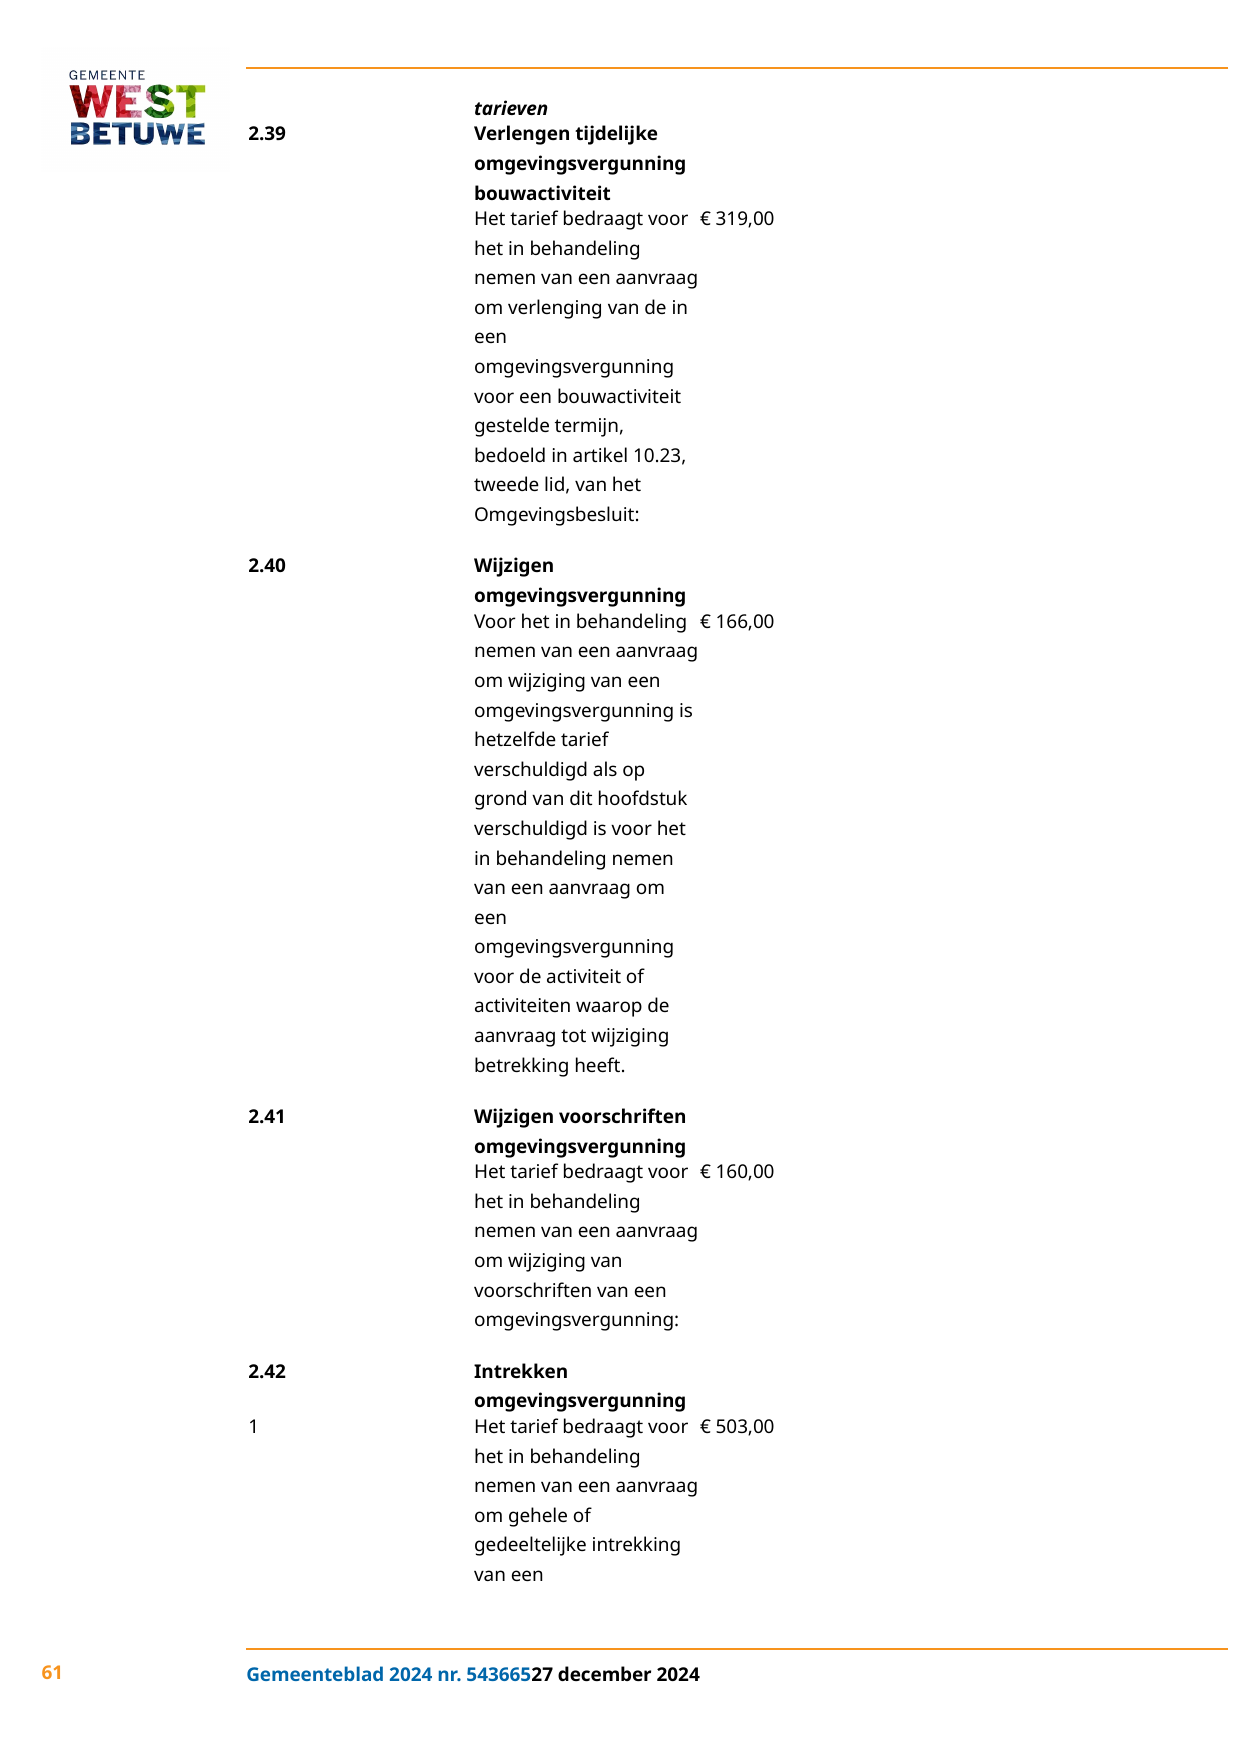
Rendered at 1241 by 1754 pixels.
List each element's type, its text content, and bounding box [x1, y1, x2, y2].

table_cell Het tarief bedraagt voor het in behandeling nemen van een aanvraag om wijziging van voorschriften van een omgevingsvergunning: [474, 1159, 700, 1332]
table_cell [700, 121, 1152, 205]
table_cell Wijzigen voorschriften omgevingsvergunning [474, 1103, 700, 1158]
table_cell tarieven [474, 95, 700, 121]
table_cell Wijzigen omgevingsvergunning [474, 553, 700, 608]
table_cell [700, 1358, 1152, 1413]
table_cell Verlengen tijdelijke omgevingsvergunning bouwactiviteit [474, 121, 700, 205]
table_cell [248, 1159, 474, 1332]
table_cell € 160,00 [700, 1159, 1152, 1332]
table_cell [474, 1332, 700, 1358]
table_cell [248, 1332, 474, 1358]
table_cell € 319,00 [700, 205, 1152, 527]
table_cell 2.41 [248, 1103, 474, 1158]
table_cell 1 [248, 1413, 474, 1587]
table_cell 2.39 [248, 121, 474, 205]
table_cell Het tarief bedraagt voor het in behandeling nemen van een aanvraag om verlenging van de in een omgevingsvergunning voor een bouwactiviteit gestelde termijn, bedoeld in artikel 10.23, tweede lid, van het Omgevingsbesluit: [474, 205, 700, 527]
table_cell [700, 553, 1152, 608]
table_cell [474, 1078, 700, 1103]
table_cell Het tarief bedraagt voor het in behandeling nemen van een aanvraag om gehele of gedeeltelijke intrekking van een [474, 1413, 700, 1587]
table_cell 2.42 [248, 1358, 474, 1413]
table_cell [700, 1078, 1152, 1103]
picture [41, 47, 231, 172]
table_cell [700, 1332, 1152, 1358]
table_cell Intrekken omgevingsvergunning [474, 1358, 700, 1413]
table_cell [474, 527, 700, 553]
table_cell [248, 527, 474, 553]
table_cell [248, 205, 474, 527]
table_cell [248, 95, 474, 121]
table_cell [700, 95, 1152, 121]
table_cell € 503,00 [700, 1413, 1152, 1587]
table_cell [248, 608, 474, 1077]
table_cell [248, 1078, 474, 1103]
table_cell Voor het in behandeling nemen van een aanvraag om wijziging van een omgevingsvergunning is hetzelfde tarief verschuldigd als op grond van dit hoofdstuk verschuldigd is voor het in behandeling nemen van een aanvraag om een omgevingsvergunning voor de activiteit of activiteiten waarop de aanvraag tot wijziging betrekking heeft. [474, 608, 700, 1077]
table_cell [700, 1103, 1152, 1158]
table_cell € 166,00 [700, 608, 1152, 1077]
table_cell 2.40 [248, 553, 474, 608]
table_cell [700, 527, 1152, 553]
